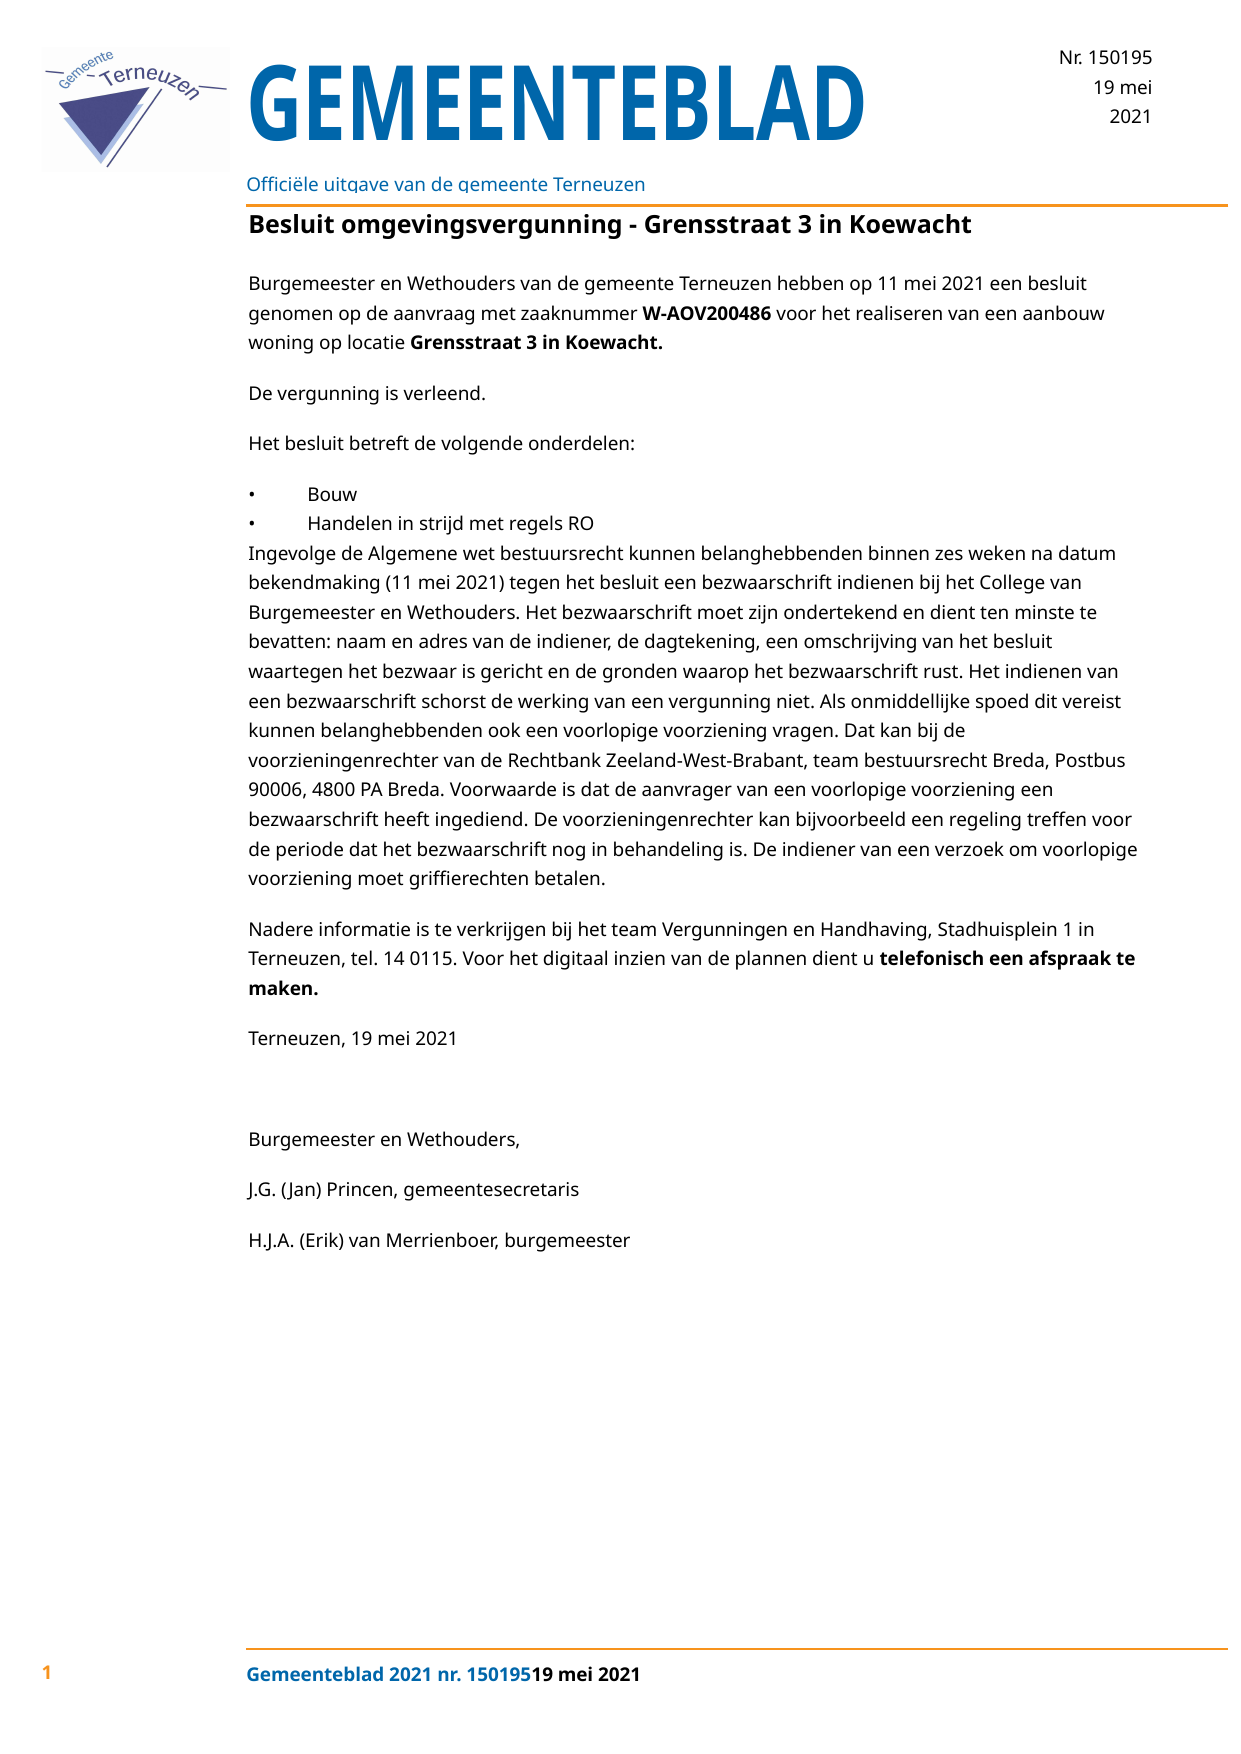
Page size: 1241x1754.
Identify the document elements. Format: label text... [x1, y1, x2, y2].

text H.J.A. (Erik) van Merrienboer, burgemeester [248, 1227, 1152, 1253]
text Ingevolge de Algemene wet bestuursrecht kunnen belanghebbenden binnen zes weken na datum bekendmaking (11 mei 2021) tegen het besluit een bezwaarschrift indienen bij het College van Burgemeester en Wethouders. Het bezwaarschrift moet zijn ondertekend en dient ten minste te bevatten: naam en adres van de indiener, de dagtekening, een omschrijving van het besluit waartegen het bezwaar is gericht en de gronden waarop het bezwaarschrift rust. Het indienen van een bezwaarschrift schorst de werking van een vergunning niet. Als onmiddellijke spoed dit vereist kunnen belanghebbenden ook een voorlopige voorziening vragen. Dat kan bij de voorzieningenrechter van de Rechtbank Zeeland-West-Brabant, team bestuursrecht Breda, Postbus 90006, 4800 PA Breda. Voorwaarde is dat de aanvrager van een voorlopige voorziening een bezwaarschrift heeft ingediend. De voorzieningenrechter kan bijvoorbeeld een regeling treffen voor de periode dat het bezwaarschrift nog in behandeling is. De indiener van een verzoek om voorlopige voorziening moet griffierechten betalen. [248, 540, 1152, 891]
text Terneuzen, 19 mei 2021 [248, 1025, 1152, 1051]
text Burgemeester en Wethouders, [248, 1126, 1152, 1152]
list Bouw [248, 481, 1152, 506]
text Burgemeester en Wethouders van de gemeente Terneuzen hebben op 11 mei 2021 een besluit genomen op de aanvraag met zaaknummer W-AOV200486 voor het realiseren van een aanbouw woning op locatie Grensstraat 3 in Koewacht. [248, 270, 1152, 355]
text De vergunning is verleend. [248, 380, 1152, 406]
text Het besluit betreft de volgende onderdelen: [248, 430, 1152, 456]
picture [41, 47, 231, 172]
list Handelen in strijd met regels RO [248, 510, 1152, 536]
text Besluit omgevingsvergunning - Grensstraat 3 in Koewacht [248, 207, 1152, 241]
text J.G. (Jan) Princen, gemeentesecretaris [248, 1177, 1152, 1202]
text Nadere informatie is te verkrijgen bij het team Vergunningen en Handhaving, Stadhuisplein 1 in Terneuzen, tel. 14 0115. Voor het digitaal inzien van de plannen dient u telefonisch een afspraak te maken. [248, 916, 1152, 1001]
